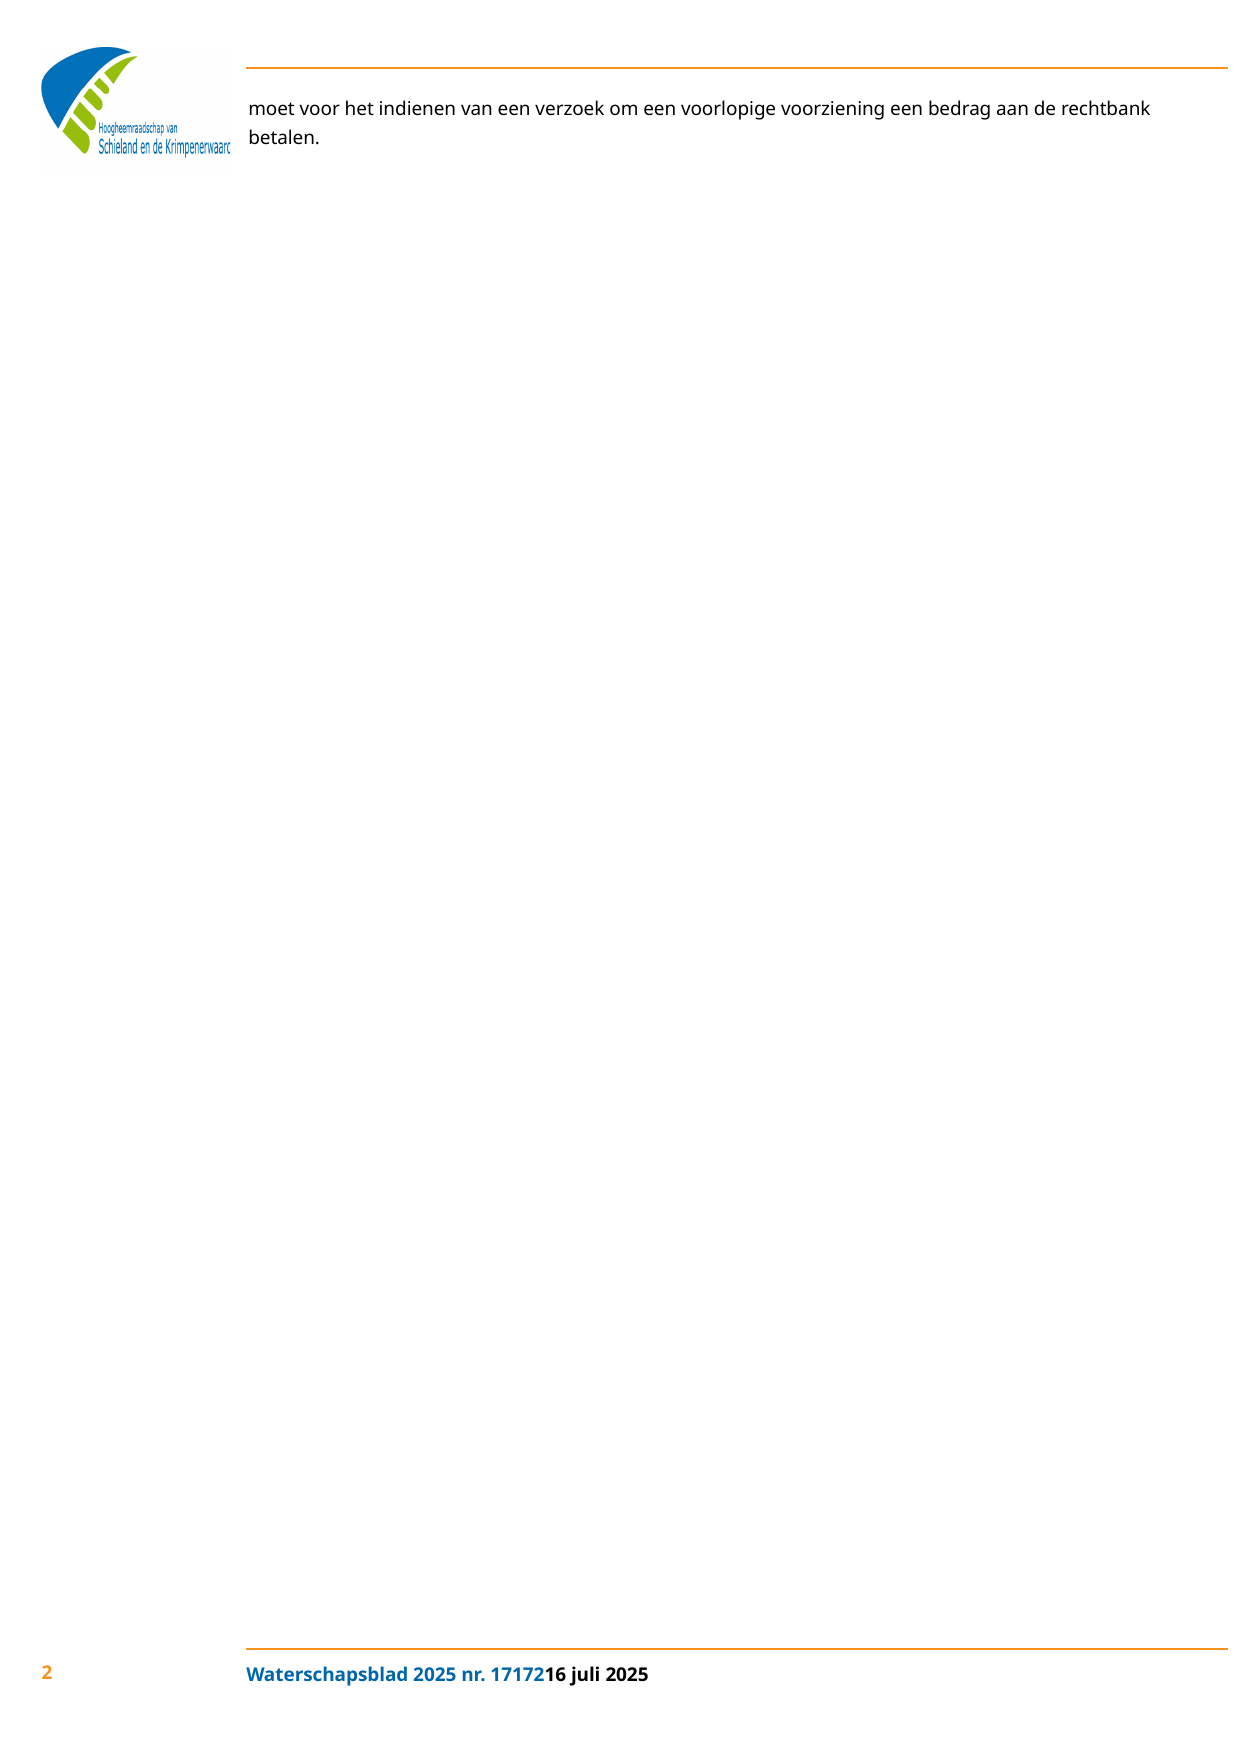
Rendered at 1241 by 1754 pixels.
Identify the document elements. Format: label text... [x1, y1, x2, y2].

picture [41, 47, 231, 172]
text moet voor het indienen van een verzoek om een voorlopige voorziening een bedrag aan de rechtbank betalen. [248, 95, 1152, 150]
